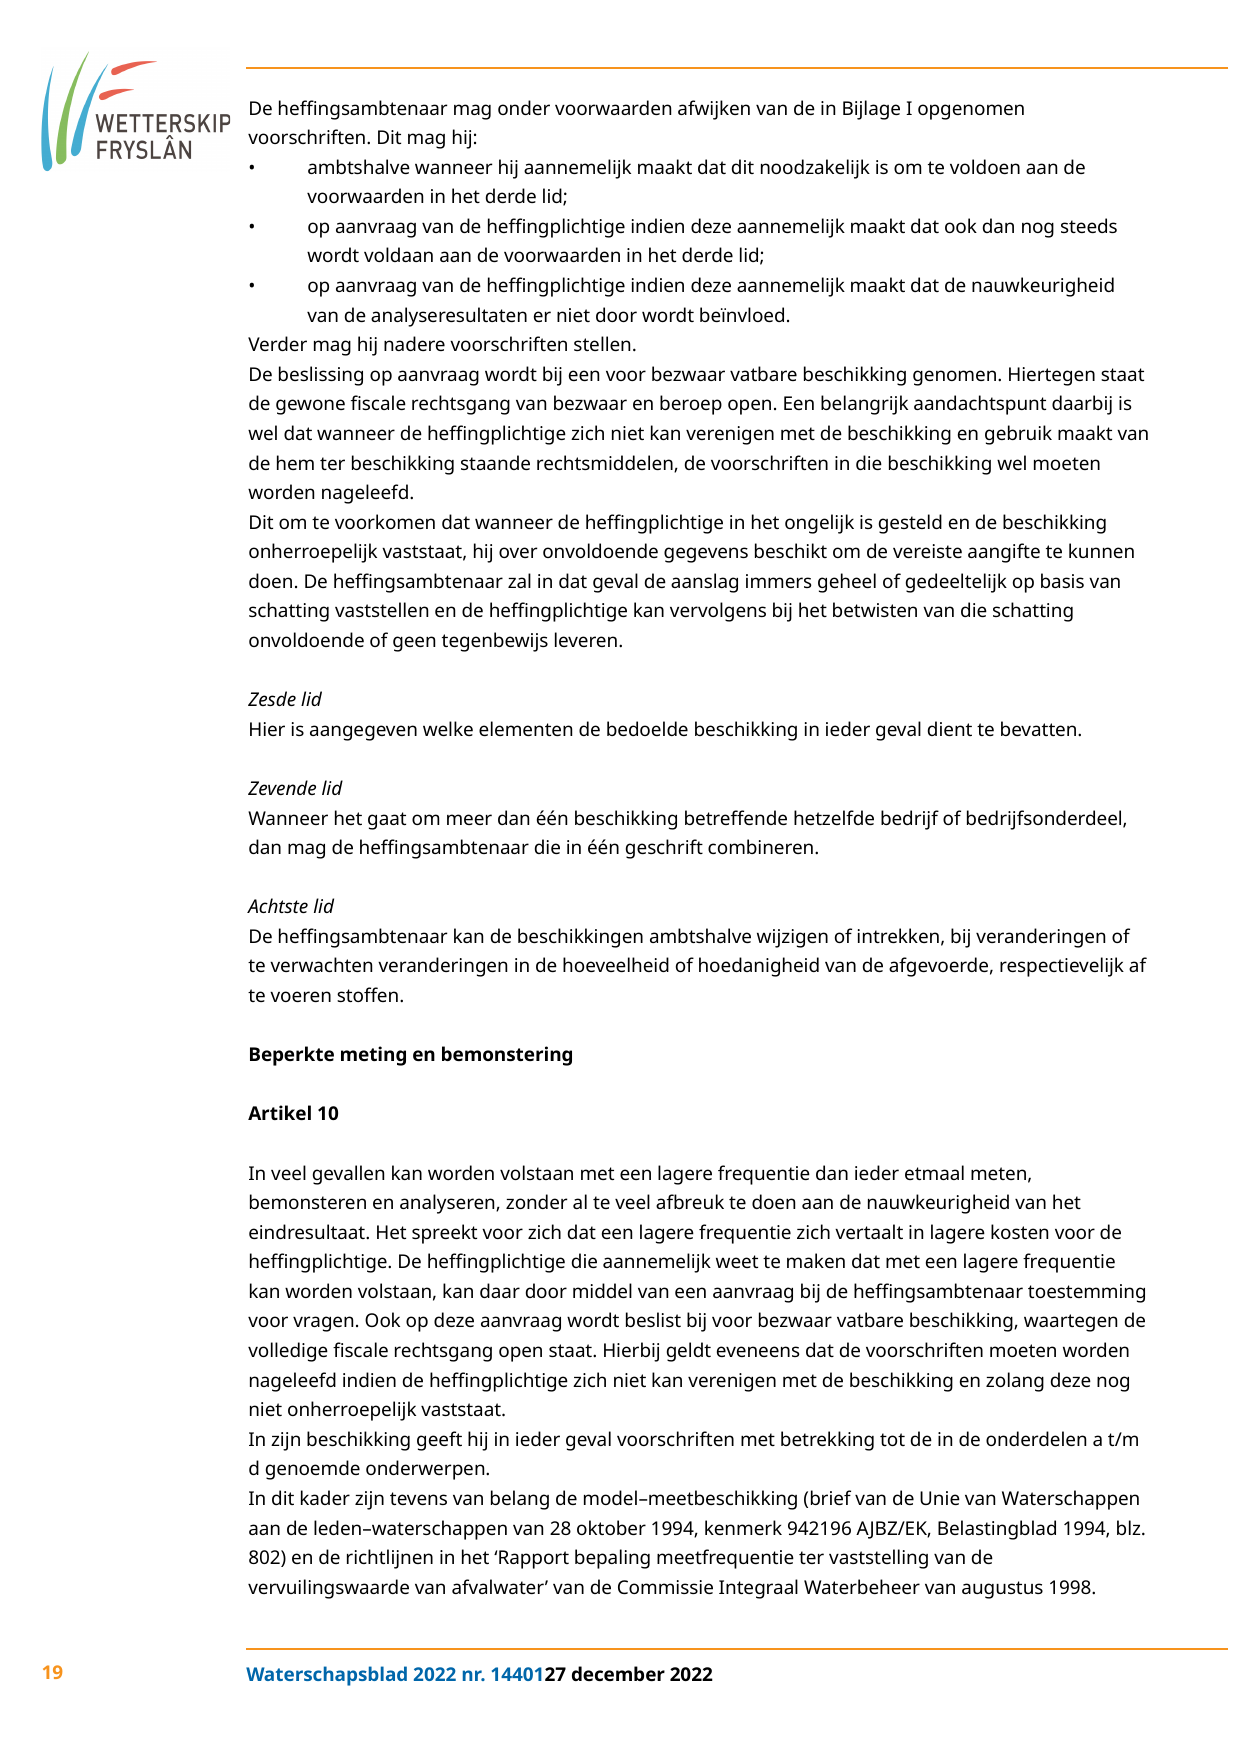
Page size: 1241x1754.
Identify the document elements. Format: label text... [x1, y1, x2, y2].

text Zevende lid [248, 775, 1152, 801]
text De heffingsambtenaar mag onder voorwaarden afwijken van de in Bijlage I opgenomen voorschriften. Dit mag hij: [248, 95, 1152, 150]
text Verder mag hij nadere voorschriften stellen. [248, 331, 1152, 357]
list op aanvraag van de heffingplichtige indien deze aannemelijk maakt dat ook dan nog steeds wordt voldaan aan de voorwaarden in het derde lid; [248, 213, 1152, 268]
picture [41, 47, 231, 172]
text Zesde lid [248, 686, 1152, 712]
text Dit om te voorkomen dat wanneer de heffingplichtige in het ongelijk is gesteld en de beschikking onherroepelijk vaststaat, hij over onvoldoende gegevens beschikt om de vereiste aangifte te kunnen doen. De heffingsambtenaar zal in dat geval de aanslag immers geheel of gedeeltelijk op basis van schatting vaststellen en de heffingplichtige kan vervolgens bij het betwisten van die schatting onvoldoende of geen tegenbewijs leveren. [248, 509, 1152, 653]
text De beslissing op aanvraag wordt bij een voor bezwaar vatbare beschikking genomen. Hiertegen staat de gewone fiscale rechtsgang van bezwaar en beroep open. Een belangrijk aandachtspunt daarbij is wel dat wanneer de heffingplichtige zich niet kan verenigen met de beschikking en gebruik maakt van de hem ter beschikking staande rechtsmiddelen, de voorschriften in die beschikking wel moeten worden nageleefd. [248, 361, 1152, 505]
list ambtshalve wanneer hij aannemelijk maakt dat dit noodzakelijk is om te voldoen aan de voorwaarden in het derde lid; [248, 154, 1152, 209]
text De heffingsambtenaar kan de beschikkingen ambtshalve wijzigen of intrekken, bij veranderingen of te verwachten veranderingen in de hoeveelheid of hoedanigheid van de afgevoerde, respectievelijk af te voeren stoffen. [248, 923, 1152, 1008]
list op aanvraag van de heffingplichtige indien deze aannemelijk maakt dat de nauwkeurigheid van de analyseresultaten er niet door wordt beïnvloed. [248, 272, 1152, 328]
text Beperkte meting en bemonstering [248, 1041, 1152, 1067]
text Hier is aangegeven welke elementen de bedoelde beschikking in ieder geval dient te bevatten. [248, 716, 1152, 742]
text Artikel 10 [248, 1101, 1152, 1126]
text Achtste lid [248, 893, 1152, 919]
text In veel gevallen kan worden volstaan met een lagere frequentie dan ieder etmaal meten, bemonsteren en analyseren, zonder al te veel afbreuk te doen aan de nauwkeurigheid van het eindresultaat. Het spreekt voor zich dat een lagere frequentie zich vertaalt in lagere kosten voor de heffingplichtige. De heffingplichtige die aannemelijk weet te maken dat met een lagere frequentie kan worden volstaan, kan daar door middel van een aanvraag bij de heffingsambtenaar toestemming voor vragen. Ook op deze aanvraag wordt beslist bij voor bezwaar vatbare beschikking, waartegen de volledige fiscale rechtsgang open staat. Hierbij geldt eveneens dat de voorschriften moeten worden nageleefd indien de heffingplichtige zich niet kan verenigen met de beschikking en zolang deze nog niet onherroepelijk vaststaat. [248, 1160, 1152, 1422]
text In zijn beschikking geeft hij in ieder geval voorschriften met betrekking tot de in de onderdelen a t/m d genoemde onderwerpen. [248, 1426, 1152, 1481]
text Wanneer het gaat om meer dan één beschikking betreffende hetzelfde bedrijf of bedrijfsonderdeel, dan mag de heffingsambtenaar die in één geschrift combineren. [248, 805, 1152, 860]
text In dit kader zijn tevens van belang de model–meetbeschikking (brief van de Unie van Waterschappen aan de leden–waterschappen van 28 oktober 1994, kenmerk 942196 AJBZ/EK, Belastingblad 1994, blz. 802) en de richtlijnen in het ‘Rapport bepaling meetfrequentie ter vaststelling van de vervuilingswaarde van afvalwater’ van de Commissie Integraal Waterbeheer van augustus 1998. [248, 1485, 1152, 1600]
